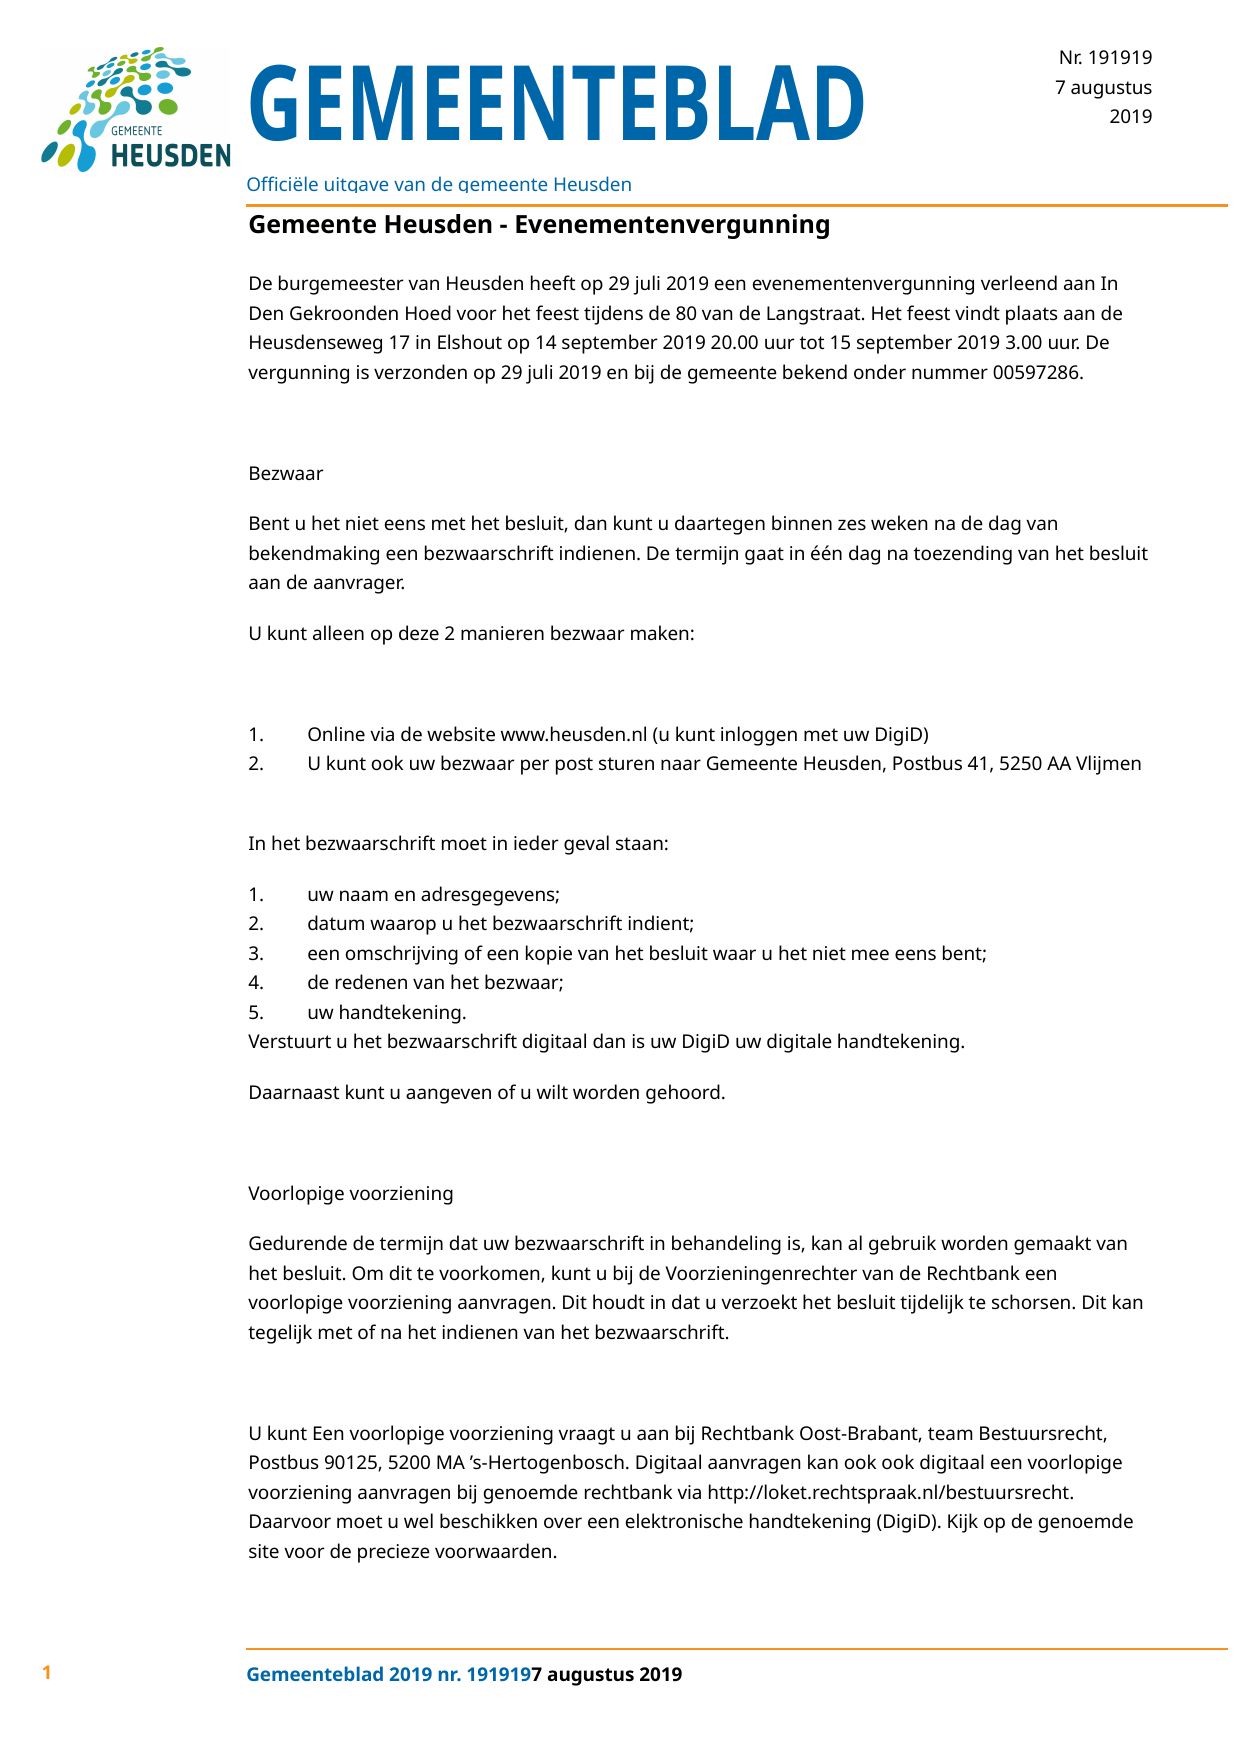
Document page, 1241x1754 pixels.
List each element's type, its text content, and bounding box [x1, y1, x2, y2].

list uw naam en adresgegevens; [248, 881, 1152, 906]
text Bezwaar [248, 460, 1152, 486]
list U kunt ook uw bezwaar per post sturen naar Gemeente Heusden, Postbus 41, 5250 AA Vlijmen [248, 750, 1152, 776]
list de redenen van het bezwaar; [248, 969, 1152, 995]
list datum waarop u het bezwaarschrift indient; [248, 910, 1152, 936]
text In het bezwaarschrift moet in ieder geval staan: [248, 830, 1152, 856]
picture [41, 47, 231, 172]
text Daarnaast kunt u aangeven of u wilt worden gehoord. [248, 1079, 1152, 1105]
text Verstuurt u het bezwaarschrift digitaal dan is uw DigiD uw digitale handtekening. [248, 1029, 1152, 1054]
list een omschrijving of een kopie van het besluit waar u het niet mee eens bent; [248, 940, 1152, 966]
list Online via de website www.heusden.nl (u kunt inloggen met uw DigiD) [248, 721, 1152, 746]
text U kunt Een voorlopige voorziening vraagt u aan bij Rechtbank Oost-Brabant, team Bestuursrecht, Postbus 90125, 5200 MA ’s-Hertogenbosch. Digitaal aanvragen kan ook ook digitaal een voorlopige voorziening aanvragen bij genoemde rechtbank via http://loket.rechtspraak.nl/bestuursrecht. Daarvoor moet u wel beschikken over een elektronische handtekening (DigiD). Kijk op de genoemde site voor de precieze voorwaarden. [248, 1420, 1152, 1564]
text Bent u het niet eens met het besluit, dan kunt u daartegen binnen zes weken na de dag van bekendmaking een bezwaarschrift indienen. De termijn gaat in één dag na toezending van het besluit aan de aanvrager. [248, 510, 1152, 595]
list uw handtekening. [248, 999, 1152, 1025]
text Gemeente Heusden - Evenementenvergunning [248, 207, 1152, 241]
text Voorlopige voorziening [248, 1180, 1152, 1206]
text De burgemeester van Heusden heeft op 29 juli 2019 een evenementenvergunning verleend aan In Den Gekroonden Hoed voor het feest tijdens de 80 van de Langstraat. Het feest vindt plaats aan de Heusdenseweg 17 in Elshout op 14 september 2019 20.00 uur tot 15 september 2019 3.00 uur. De vergunning is verzonden op 29 juli 2019 en bij de gemeente bekend onder nummer 00597286. [248, 270, 1152, 385]
text U kunt alleen op deze 2 manieren bezwaar maken: [248, 620, 1152, 646]
text Gedurende de termijn dat uw bezwaarschrift in behandeling is, kan al gebruik worden gemaakt van het besluit. Om dit te voorkomen, kunt u bij de Voorzieningenrechter van de Rechtbank een voorlopige voorziening aanvragen. Dit houdt in dat u verzoekt het besluit tijdelijk te schorsen. Dit kan tegelijk met of na het indienen van het bezwaarschrift. [248, 1230, 1152, 1345]
